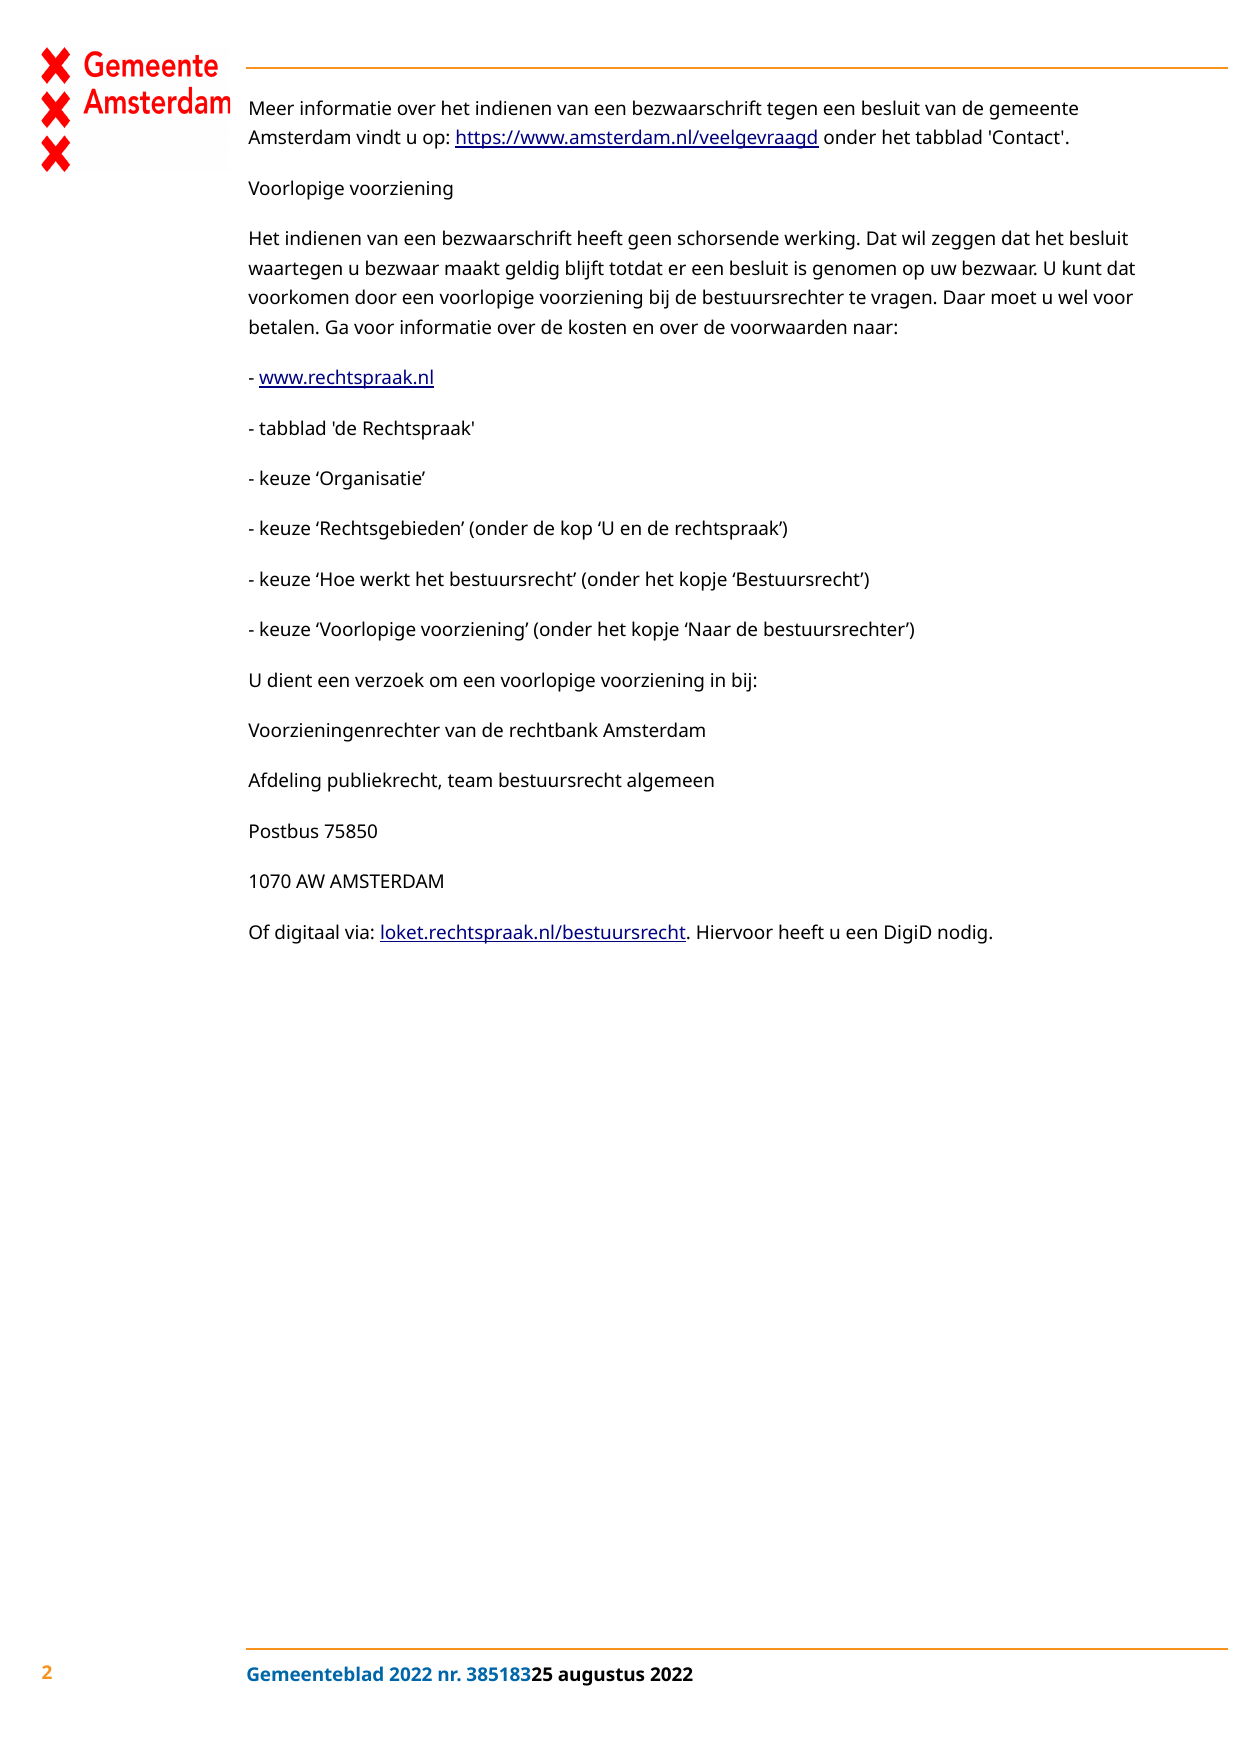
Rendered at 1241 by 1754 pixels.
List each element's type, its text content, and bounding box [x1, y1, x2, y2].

text - keuze ‘Organisatie’ [248, 465, 1152, 491]
text - tabblad 'de Rechtspraak' [248, 415, 1152, 441]
text Of digitaal via: loket.rechtspraak.nl/bestuursrecht. Hiervoor heeft u een DigiD nodig. [248, 919, 1152, 945]
text Afdeling publiekrecht, team bestuursrecht algemeen [248, 768, 1152, 793]
text Voorzieningenrechter van de rechtbank Amsterdam [248, 717, 1152, 743]
text Meer informatie over het indienen van een bezwaarschrift tegen een besluit van de gemeente Amsterdam vindt u op: https://www.amsterdam.nl/veelgevraagd onder het tabblad 'Contact'. [248, 95, 1152, 150]
text Het indienen van een bezwaarschrift heeft geen schorsende werking. Dat wil zeggen dat het besluit waartegen u bezwaar maakt geldig blijft totdat er een besluit is genomen op uw bezwaar. U kunt dat voorkomen door een voorlopige voorziening bij de bestuursrechter te vragen. Daar moet u wel voor betalen. Ga voor informatie over de kosten en over de voorwaarden naar: [248, 225, 1152, 340]
text 1070 AW AMSTERDAM [248, 868, 1152, 894]
text - keuze ‘Voorlopige voorziening’ (onder het kopje ‘Naar de bestuursrechter’) [248, 616, 1152, 642]
text U dient een verzoek om een voorlopige voorziening in bij: [248, 667, 1152, 693]
text - keuze ‘Hoe werkt het bestuursrecht’ (onder het kopje ‘Bestuursrecht’) [248, 566, 1152, 592]
text Voorlopige voorziening [248, 175, 1152, 201]
text - keuze ‘Rechtsgebieden’ (onder de kop ‘U en de rechtspraak’) [248, 516, 1152, 541]
text - www.rechtspraak.nl [248, 364, 1152, 390]
picture [41, 47, 231, 172]
text Postbus 75850 [248, 818, 1152, 844]
